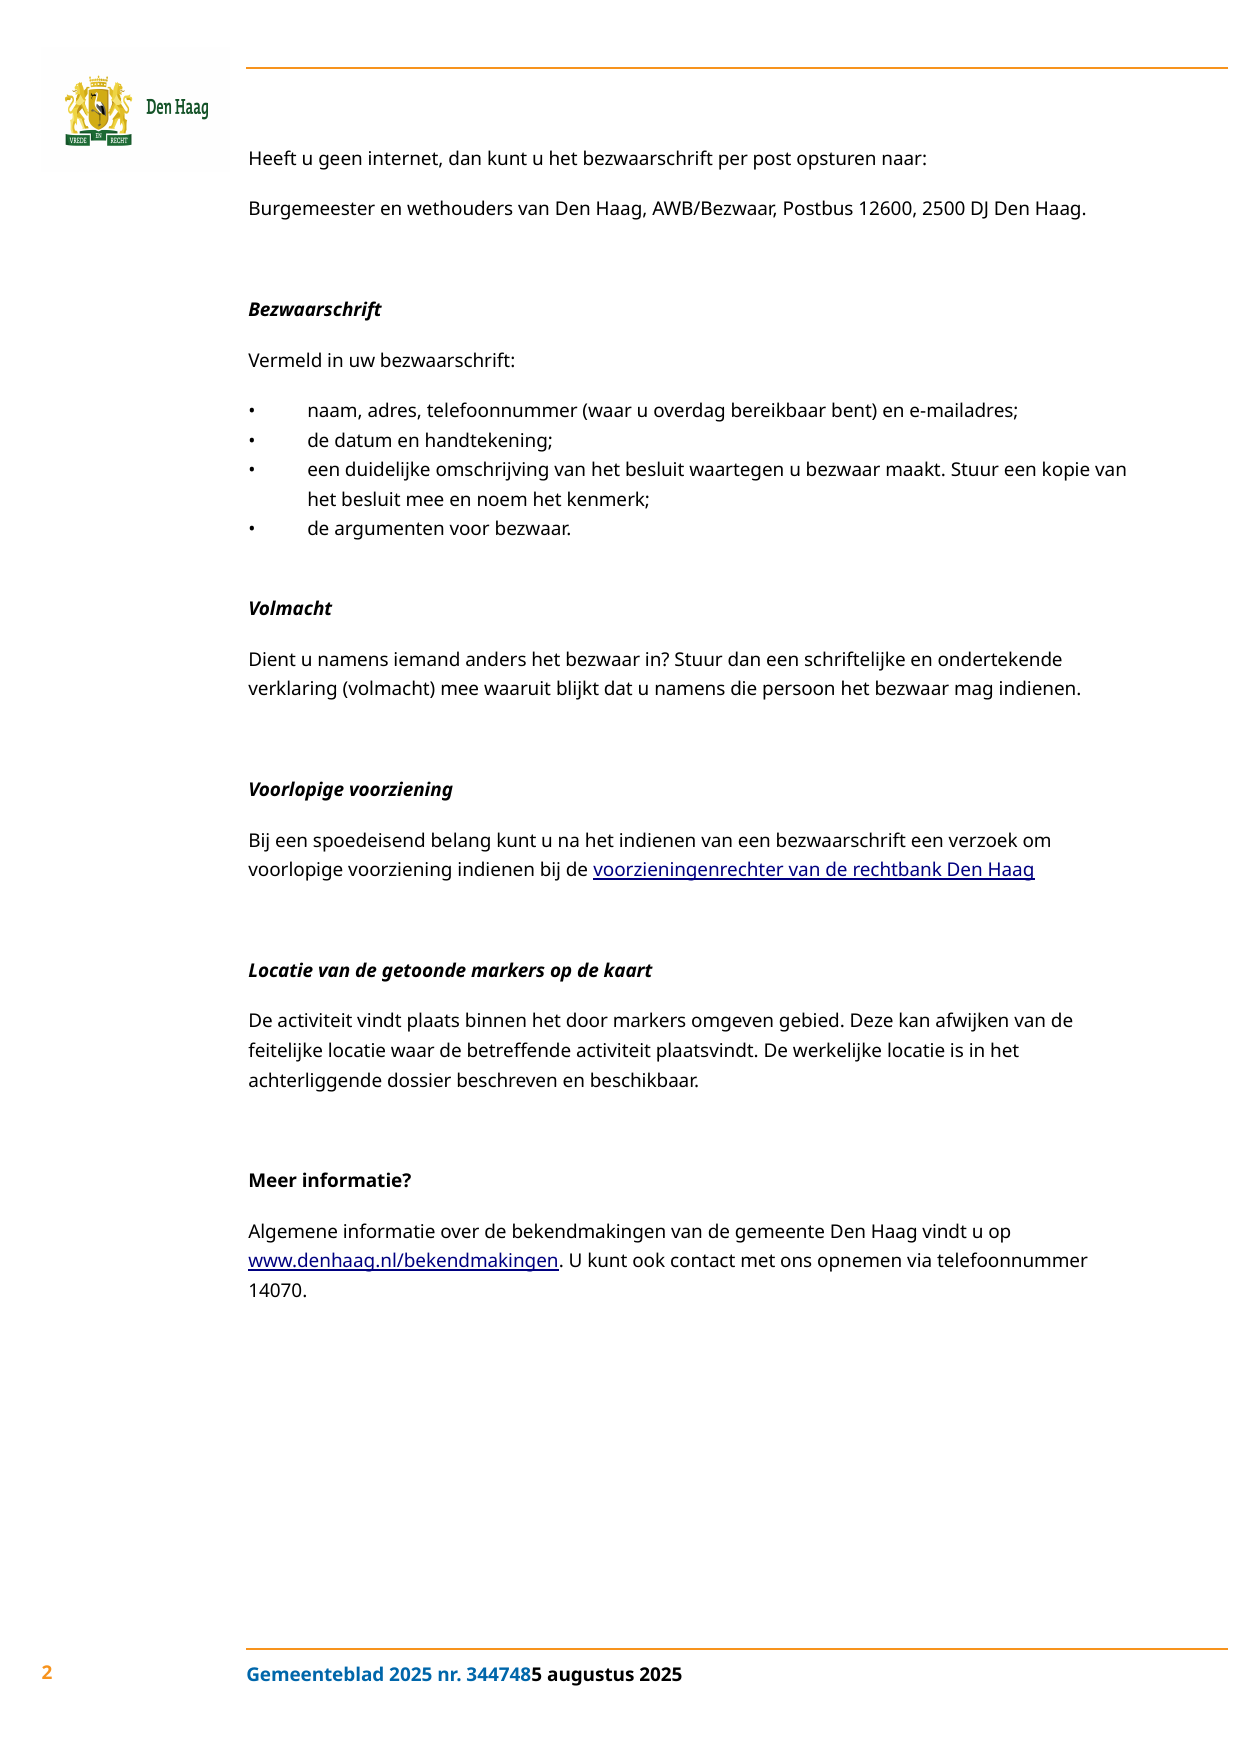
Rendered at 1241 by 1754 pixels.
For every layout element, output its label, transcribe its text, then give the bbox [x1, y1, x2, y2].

text Algemene informatie over de bekendmakingen van de gemeente Den Haag vindt u op www.denhaag.nl/bekendmakingen. U kunt ook contact met ons opnemen via telefoonnummer 14070. [248, 1218, 1152, 1303]
text Bezwaarschrift [248, 296, 1152, 322]
text Dient u namens iemand anders het bezwaar in? Stuur dan een schriftelijke en ondertekende verklaring (volmacht) mee waaruit blijkt dat u namens die persoon het bezwaar mag indienen. [248, 646, 1152, 701]
picture [41, 47, 231, 172]
text Vermeld in uw bezwaarschrift: [248, 347, 1152, 373]
list een duidelijke omschrijving van het besluit waartegen u bezwaar maakt. Stuur een kopie van het besluit mee en noem het kenmerk; [248, 456, 1152, 512]
text Volmacht [248, 596, 1152, 621]
text Burgemeester en wethouders van Den Haag, AWB/Bezwaar, Postbus 12600, 2500 DJ Den Haag. [248, 196, 1152, 221]
text Meer informatie? [248, 1168, 1152, 1193]
text Heeft u geen internet, dan kunt u het bezwaarschrift per post opsturen naar: [248, 145, 1152, 171]
list de argumenten voor bezwaar. [248, 516, 1152, 541]
text Voorlopige voorziening [248, 776, 1152, 802]
text Bij een spoedeisend belang kunt u na het indienen van een bezwaarschrift een verzoek om voorlopige voorziening indienen bij de voorzieningenrechter van de rechtbank Den Haag [248, 827, 1152, 882]
list naam, adres, telefoonnummer (waar u overdag bereikbaar bent) en e-mailadres; [248, 397, 1152, 423]
text De activiteit vindt plaats binnen het door markers omgeven gebied. Deze kan afwijken van de feitelijke locatie waar de betreffende activiteit plaatsvindt. De werkelijke locatie is in het achterliggende dossier beschreven en beschikbaar. [248, 1008, 1152, 1093]
text Locatie van de getoonde markers op de kaart [248, 957, 1152, 983]
list de datum en handtekening; [248, 427, 1152, 453]
